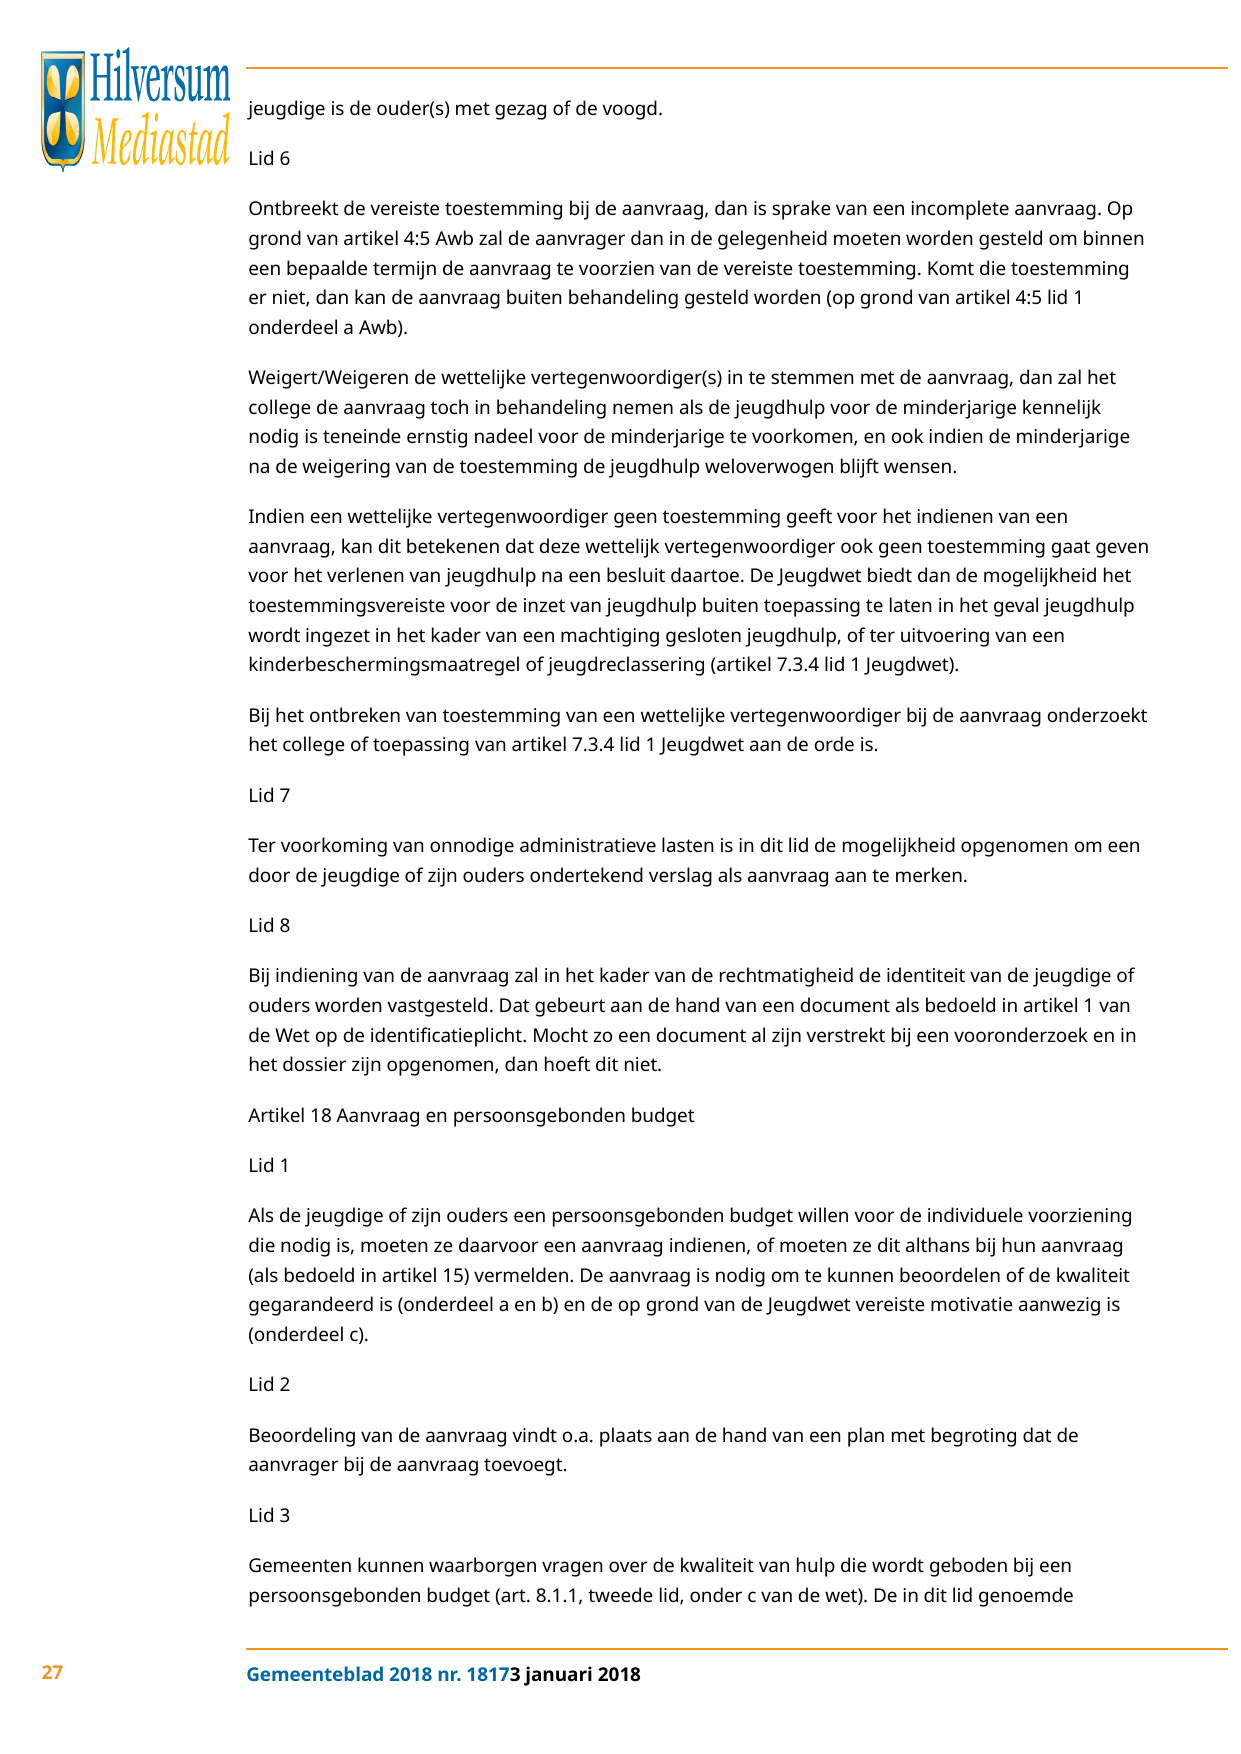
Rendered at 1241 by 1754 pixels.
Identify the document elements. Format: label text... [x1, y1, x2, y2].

text Ter voorkoming van onnodige administratieve lasten is in dit lid de mogelijkheid opgenomen om een door de jeugdige of zijn ouders ondertekend verslag als aanvraag aan te merken. [248, 832, 1152, 888]
text Bij het ontbreken van toestemming van een wettelijke vertegenwoordiger bij de aanvraag onderzoekt het college of toepassing van artikel 7.3.4 lid 1 Jeugdwet aan de orde is. [248, 702, 1152, 757]
text Lid 3 [248, 1502, 1152, 1528]
text Lid 7 [248, 782, 1152, 808]
text Ontbreekt de vereiste toestemming bij de aanvraag, dan is sprake van een incomplete aanvraag. Op grond van artikel 4:5 Awb zal de aanvrager dan in de gelegenheid moeten worden gesteld om binnen een bepaalde termijn de aanvraag te voorzien van de vereiste toestemming. Komt die toestemming er niet, dan kan de aanvraag buiten behandeling gesteld worden (op grond van artikel 4:5 lid 1 onderdeel a Awb). [248, 196, 1152, 340]
picture [41, 47, 231, 172]
text Bij indiening van de aanvraag zal in het kader van de rechtmatigheid de identiteit van de jeugdige of ouders worden vastgesteld. Dat gebeurt aan de hand van een document als bedoeld in artikel 1 van de Wet op de identificatieplicht. Mocht zo een document al zijn verstrekt bij een vooronderzoek en in het dossier zijn opgenomen, dan hoeft dit niet. [248, 963, 1152, 1077]
text Indien een wettelijke vertegenwoordiger geen toestemming geeft voor het indienen van een aanvraag, kan dit betekenen dat deze wettelijk vertegenwoordiger ook geen toestemming gaat geven voor het verlenen van jeugdhulp na een besluit daartoe. De Jeugdwet biedt dan de mogelijkheid het toestemmingsvereiste voor de inzet van jeugdhulp buiten toepassing te laten in het geval jeugdhulp wordt ingezet in het kader van een machtiging gesloten jeugdhulp, of ter uitvoering van een kinderbeschermingsmaatregel of jeugdreclassering (artikel 7.3.4 lid 1 Jeugdwet). [248, 503, 1152, 677]
text Artikel 18 Aanvraag en persoonsgebonden budget [248, 1102, 1152, 1128]
text Lid 6 [248, 145, 1152, 171]
text Lid 8 [248, 912, 1152, 938]
text jeugdige is de ouder(s) met gezag of de voogd. [248, 95, 1152, 121]
text Gemeenten kunnen waarborgen vragen over de kwaliteit van hulp die wordt geboden bij een persoonsgebonden budget (art. 8.1.1, tweede lid, onder c van de wet). De in dit lid genoemde [248, 1552, 1152, 1608]
text Beoordeling van de aanvraag vindt o.a. plaats aan de hand van een plan met begroting dat de aanvrager bij de aanvraag toevoegt. [248, 1422, 1152, 1477]
text Als de jeugdige of zijn ouders een persoonsgebonden budget willen voor de individuele voorziening die nodig is, moeten ze daarvoor een aanvraag indienen, of moeten ze dit althans bij hun aanvraag (als bedoeld in artikel 15) vermelden. De aanvraag is nodig om te kunnen beoordelen of de kwaliteit gegarandeerd is (onderdeel a en b) en de op grond van de Jeugdwet vereiste motivatie aanwezig is (onderdeel c). [248, 1203, 1152, 1347]
text Weigert/Weigeren de wettelijke vertegenwoordiger(s) in te stemmen met de aanvraag, dan zal het college de aanvraag toch in behandeling nemen als de jeugdhulp voor de minderjarige kennelijk nodig is teneinde ernstig nadeel voor de minderjarige te voorkomen, en ook indien de minderjarige na de weigering van de toestemming de jeugdhulp weloverwogen blijft wensen. [248, 364, 1152, 479]
text Lid 1 [248, 1152, 1152, 1178]
text Lid 2 [248, 1371, 1152, 1397]
